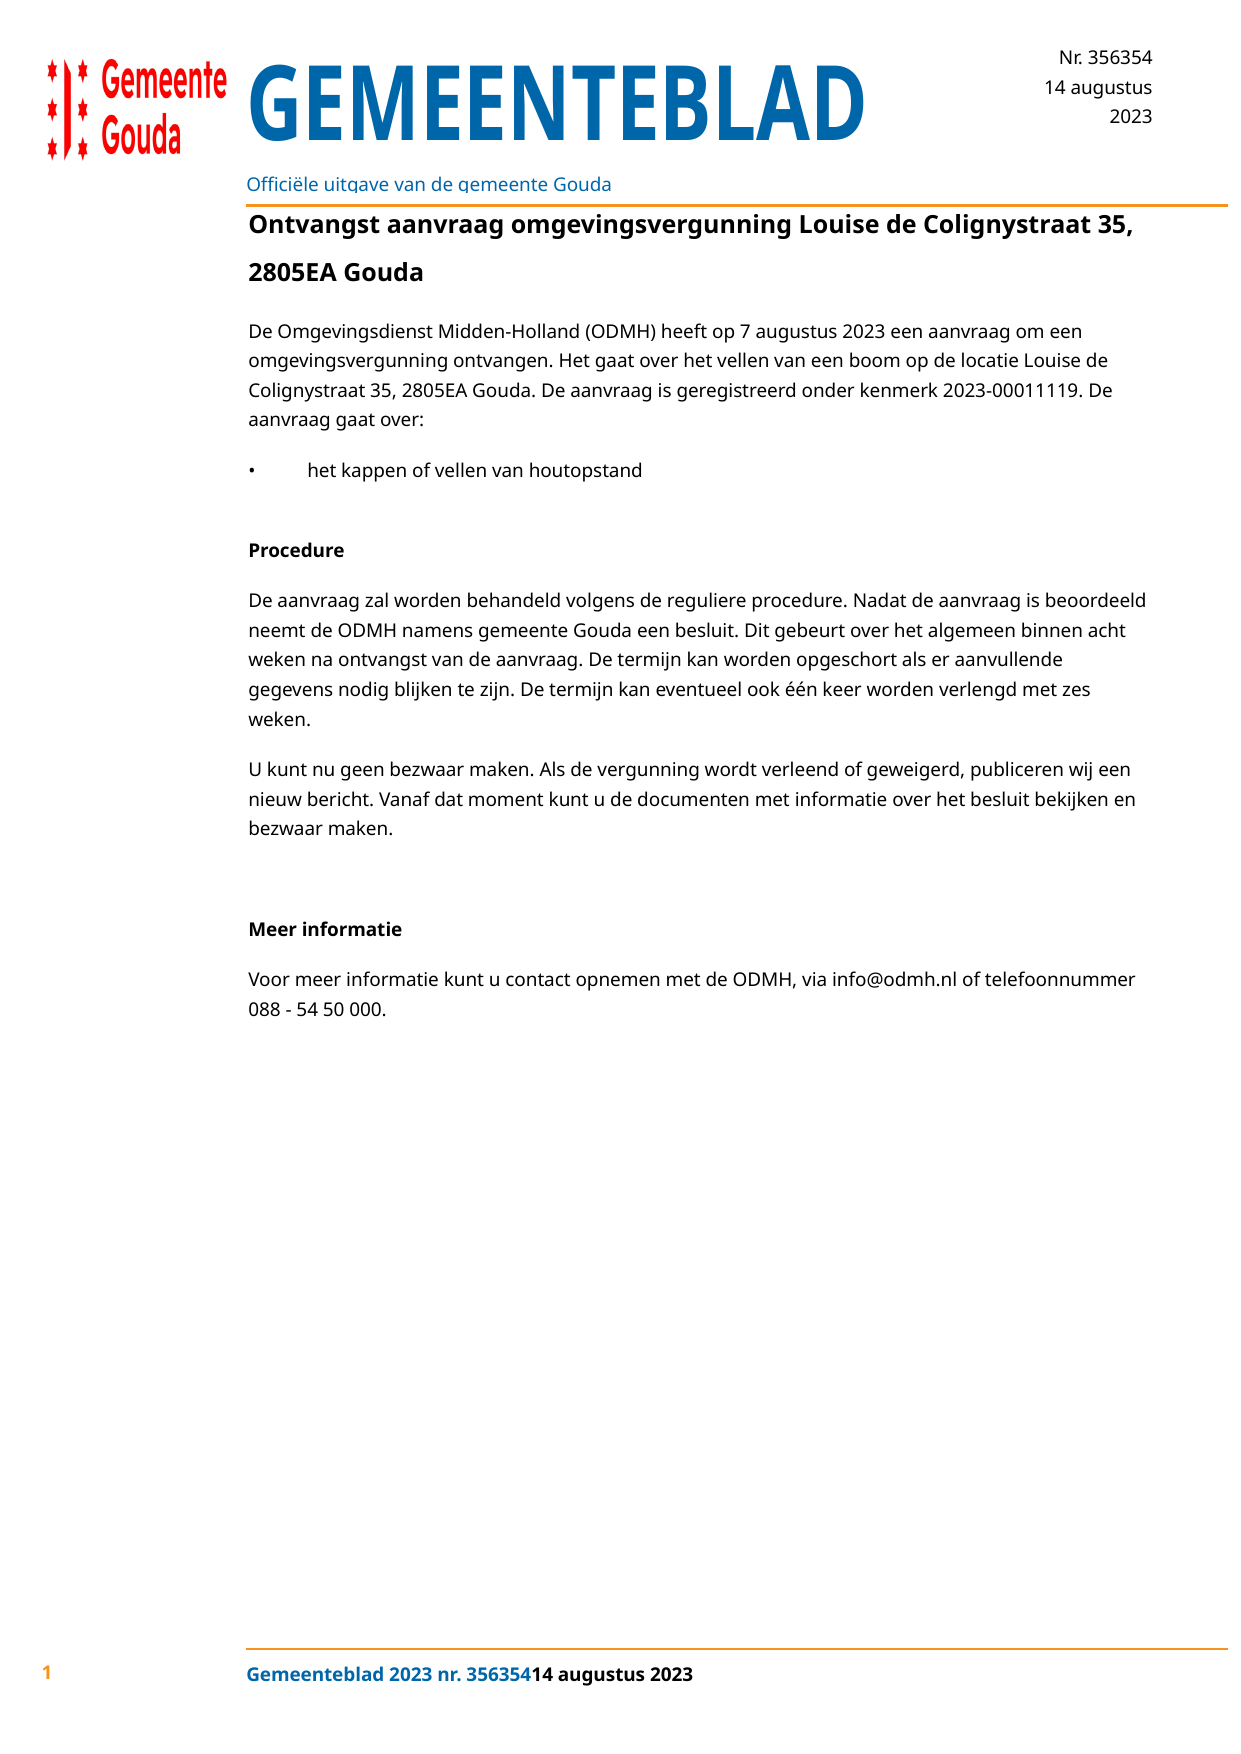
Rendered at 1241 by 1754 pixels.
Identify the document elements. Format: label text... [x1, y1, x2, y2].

text Meer informatie [248, 916, 1152, 942]
text U kunt nu geen bezwaar maken. Als de vergunning wordt verleend of geweigerd, publiceren wij een nieuw bericht. Vanaf dat moment kunt u de documenten met informatie over het besluit bekijken en bezwaar maken. [248, 756, 1152, 841]
text Voor meer informatie kunt u contact opnemen met de ODMH, via info@odmh.nl of telefoonnummer 088 - 54 50 000. [248, 967, 1152, 1022]
picture [41, 47, 231, 172]
text De aanvraag zal worden behandeld volgens de reguliere procedure. Nadat de aanvraag is beoordeeld neemt de ODMH namens gemeente Gouda een besluit. Dit gebeurt over het algemeen binnen acht weken na ontvangst van de aanvraag. De termijn kan worden opgeschort als er aanvullende gegevens nodig blijken te zijn. De termijn kan eventueel ook één keer worden verlengd met zes weken. [248, 587, 1152, 732]
text Procedure [248, 537, 1152, 563]
text De Omgevingsdienst Midden-Holland (ODMH) heeft op 7 augustus 2023 een aanvraag om een omgevingsvergunning ontvangen. Het gaat over het vellen van een boom op de locatie Louise de Colignystraat 35, 2805EA Gouda. De aanvraag is geregistreerd onder kenmerk 2023-00011119. De aanvraag gaat over: [248, 318, 1152, 432]
text Ontvangst aanvraag omgevingsvergunning Louise de Colignystraat 35, 2805EA Gouda [248, 207, 1152, 288]
list het kappen of vellen van houtopstand [248, 457, 1152, 483]
